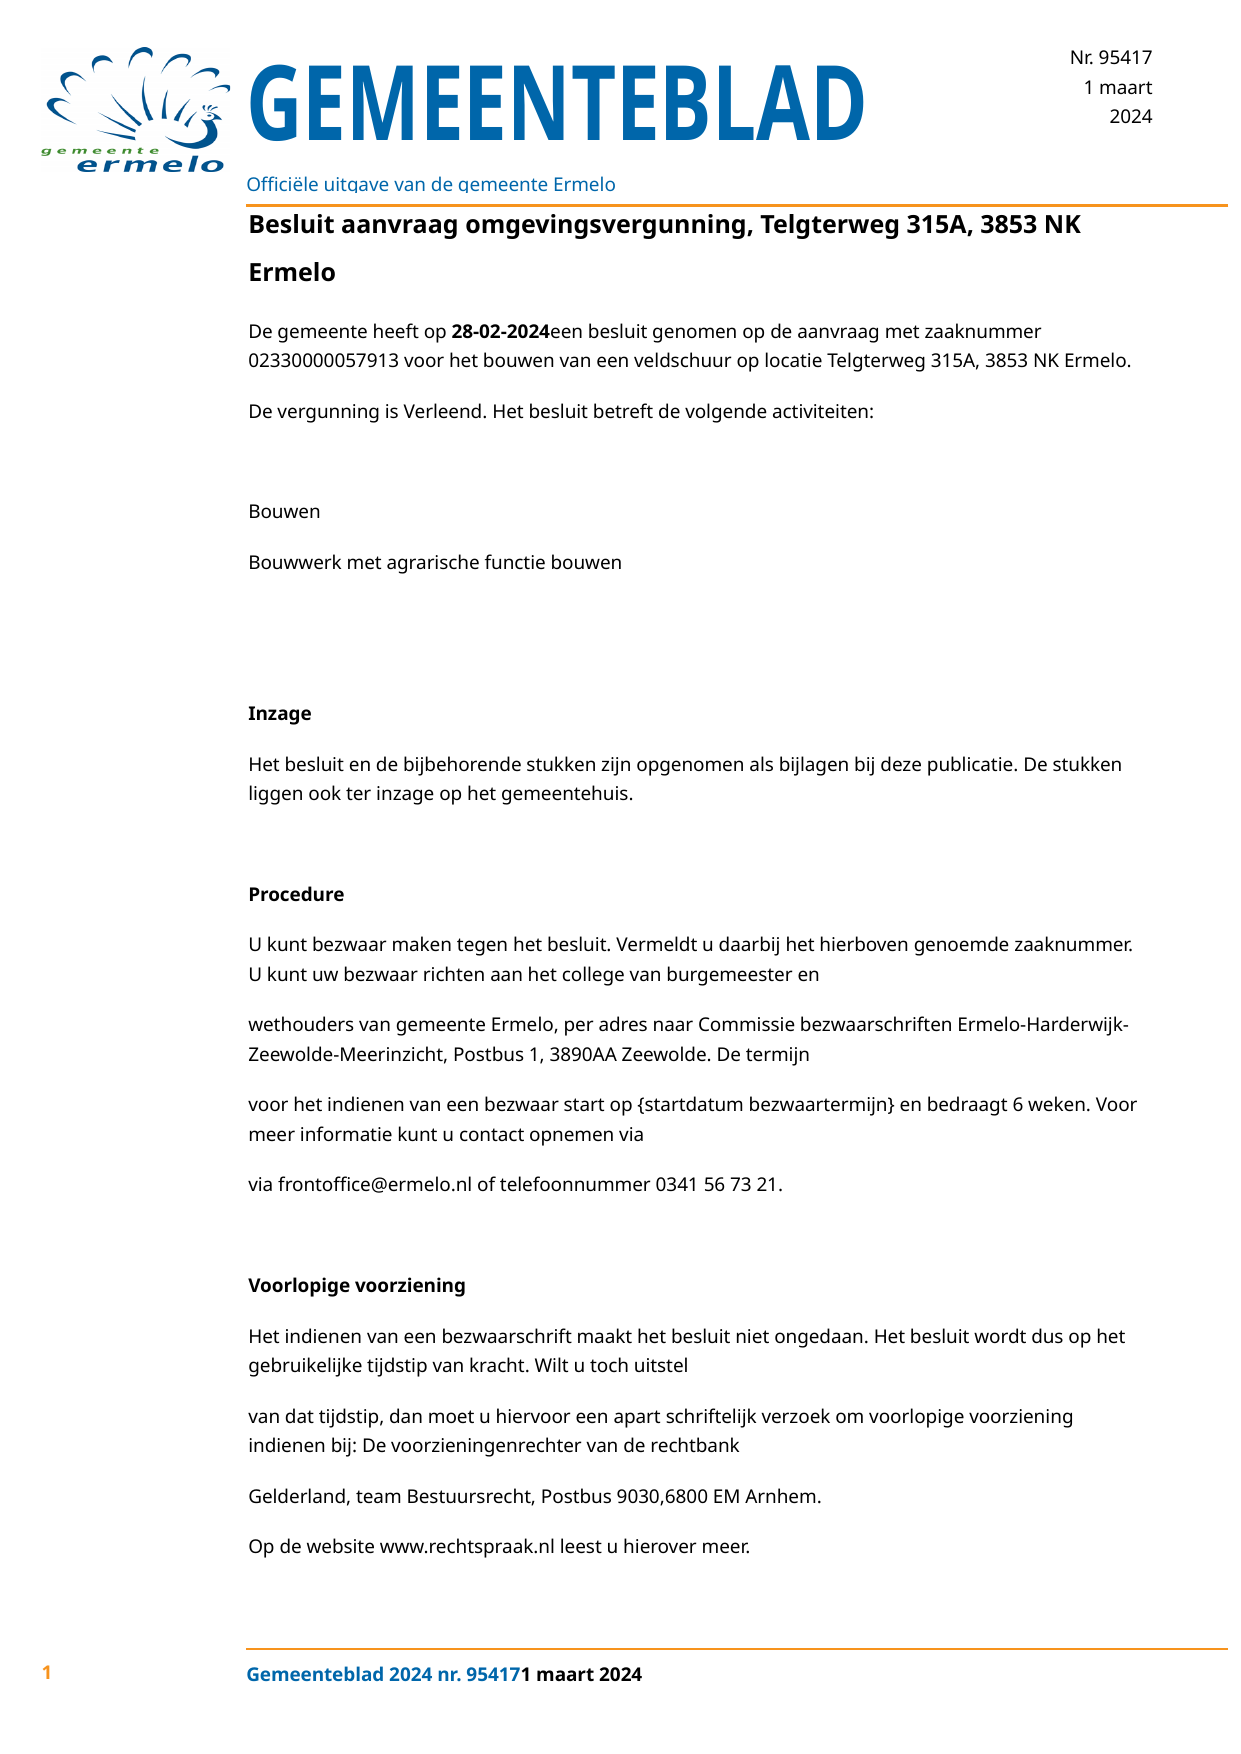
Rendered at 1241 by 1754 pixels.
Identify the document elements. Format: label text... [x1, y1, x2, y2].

text via frontoffice@ermelo.nl of telefoonnummer 0341 56 73 21. [248, 1172, 1152, 1197]
text wethouders van gemeente Ermelo, per adres naar Commissie bezwaarschriften Ermelo-Harderwijk-Zeewolde-Meerinzicht, Postbus 1, 3890AA Zeewolde. De termijn [248, 1012, 1152, 1067]
text Het besluit en de bijbehorende stukken zijn opgenomen als bijlagen bij deze publicatie. De stukken liggen ook ter inzage op het gemeentehuis. [248, 751, 1152, 806]
text Inzage [248, 700, 1152, 726]
text Het indienen van een bezwaarschrift maakt het besluit niet ongedaan. Het besluit wordt dus op het gebruikelijke tijdstip van kracht. Wilt u toch uitstel [248, 1323, 1152, 1378]
text De gemeente heeft op 28-02-2024een besluit genomen op de aanvraag met zaaknummer 02330000057913 voor het bouwen van een veldschuur op locatie Telgterweg 315A, 3853 NK Ermelo. [248, 318, 1152, 373]
text De vergunning is Verleend. Het besluit betreft de volgende activiteiten: [248, 398, 1152, 424]
text Op de website www.rechtspraak.nl leest u hierover meer. [248, 1533, 1152, 1559]
text voor het indienen van een bezwaar start op {startdatum bezwaartermijn} en bedraagt 6 weken. Voor meer informatie kunt u contact opnemen via [248, 1092, 1152, 1147]
text Bouwwerk met agrarische functie bouwen [248, 549, 1152, 575]
text U kunt bezwaar maken tegen het besluit. Vermeldt u daarbij het hierboven genoemde zaaknummer. U kunt uw bezwaar richten aan het college van burgemeester en [248, 932, 1152, 987]
text Voorlopige voorziening [248, 1272, 1152, 1298]
text Besluit aanvraag omgevingsvergunning, Telgterweg 315A, 3853 NK Ermelo [248, 207, 1152, 288]
text Bouwen [248, 499, 1152, 524]
text Gelderland, team Bestuursrecht, Postbus 9030,6800 EM Arnhem. [248, 1483, 1152, 1509]
text Procedure [248, 881, 1152, 907]
picture [41, 47, 231, 172]
text van dat tijdstip, dan moet u hiervoor een apart schriftelijk verzoek om voorlopige voorziening indienen bij: De voorzieningenrechter van de rechtbank [248, 1403, 1152, 1458]
